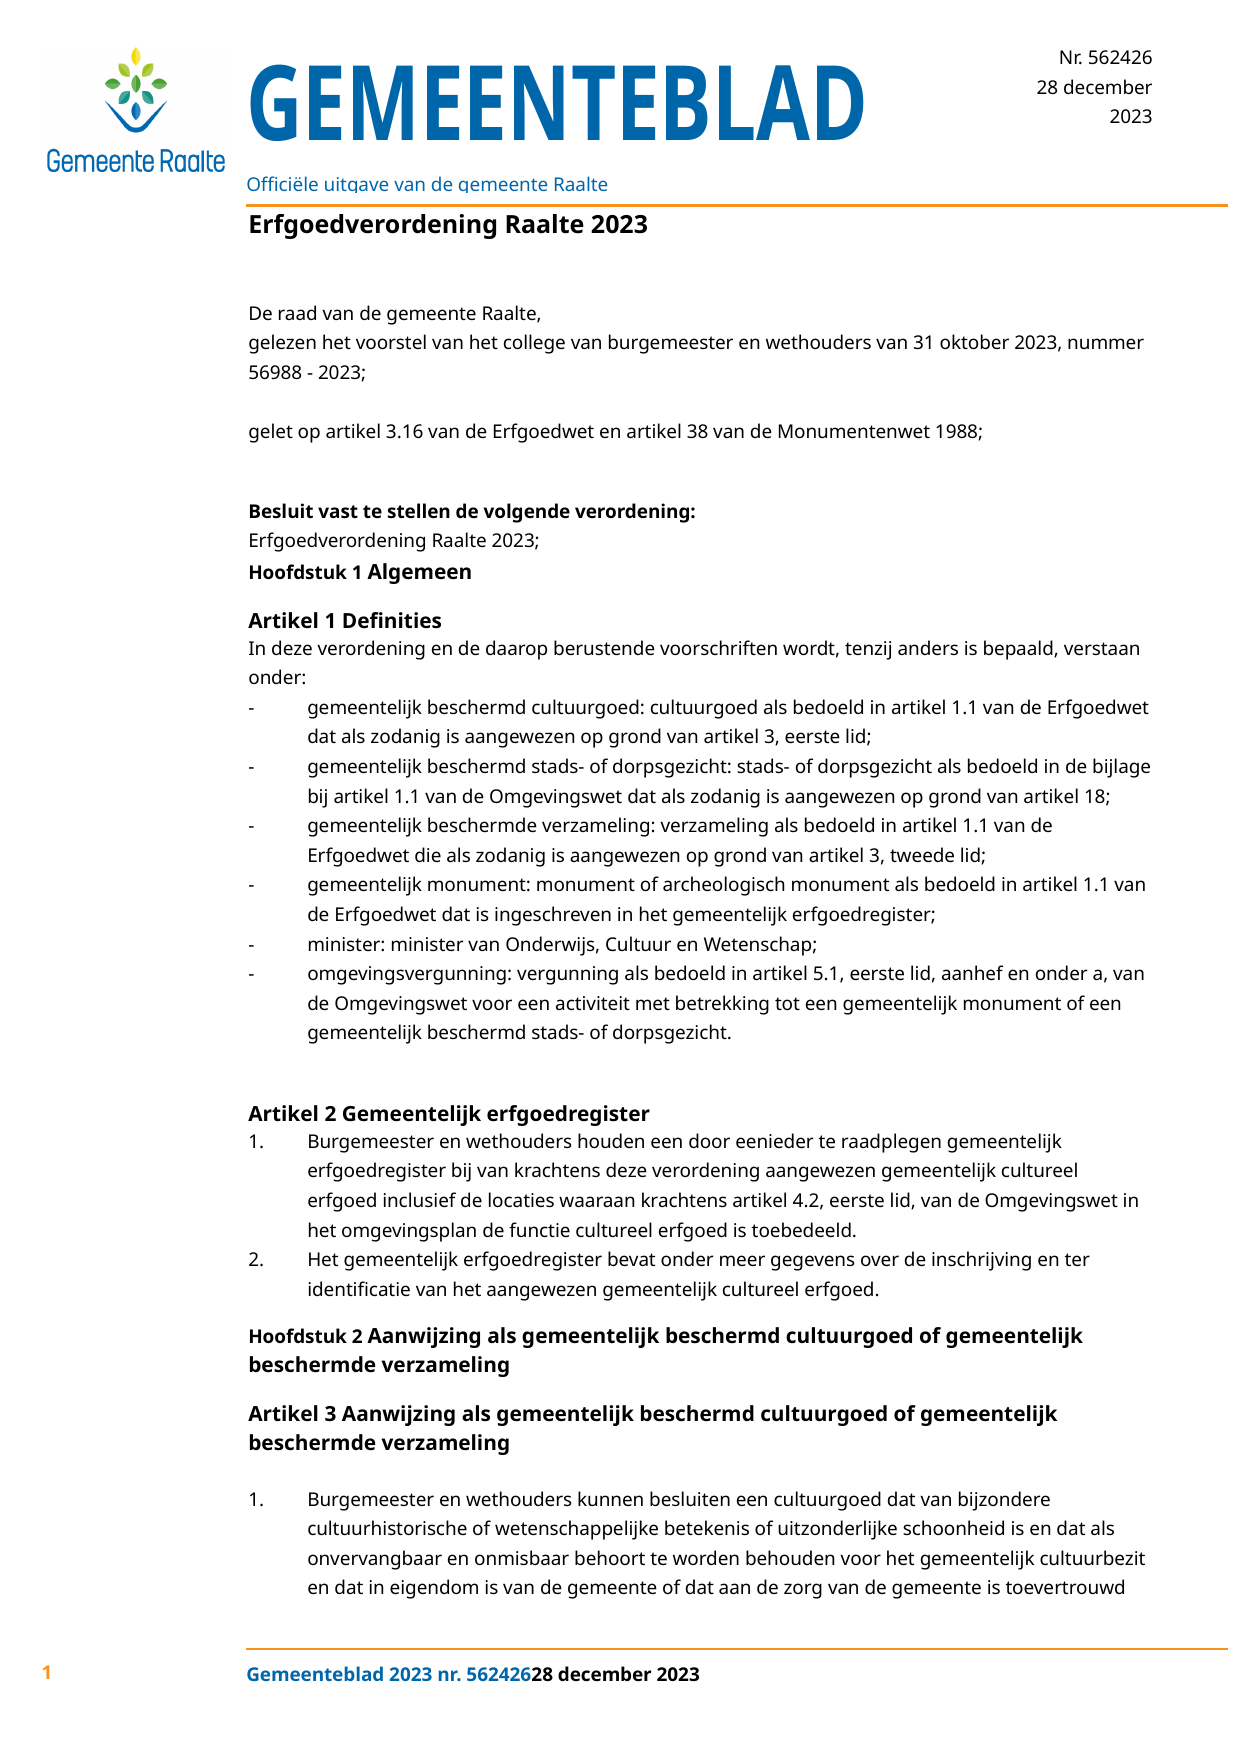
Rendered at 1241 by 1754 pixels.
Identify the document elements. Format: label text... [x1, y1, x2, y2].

text Besluit vast te stellen de volgende verordening: [248, 498, 1152, 524]
list gemeentelijk beschermde verzameling: verzameling als bedoeld in artikel 1.1 van de Erfgoedwet die als zodanig is aangewezen op grond van artikel 3, tweede lid; [248, 812, 1152, 868]
list Het gemeentelijk erfgoedregister bevat onder meer gegevens over de inschrijving en ter identificatie van het aangewezen gemeentelijk cultureel erfgoed. [248, 1246, 1152, 1302]
list minister: minister van Onderwijs, Cultuur en Wetenschap; [248, 931, 1152, 957]
text Erfgoedverordening Raalte 2023; [248, 528, 1152, 553]
text Artikel 1 Definities [248, 607, 1152, 635]
list Burgemeester en wethouders houden een door eenieder te raadplegen gemeentelijk erfgoedregister bij van krachtens deze verordening aangewezen gemeentelijk cultureel erfgoed inclusief de locaties waaraan krachtens artikel 4.2, eerste lid, van de Omgevingswet in het omgevingsplan de functie cultureel erfgoed is toebedeeld. [248, 1128, 1152, 1242]
list omgevingsvergunning: vergunning als bedoeld in artikel 5.1, eerste lid, aanhef en onder a, van de Omgevingswet voor een activiteit met betrekking tot een gemeentelijk monument of een gemeentelijk beschermd stads- of dorpsgezicht. [248, 960, 1152, 1045]
text Artikel 2 Gemeentelijk erfgoedregister [248, 1099, 1152, 1128]
picture [41, 47, 231, 172]
text Artikel 3 Aanwijzing als gemeentelijk beschermd cultuurgoed of gemeentelijk beschermde verzameling [248, 1399, 1152, 1456]
list gemeentelijk monument: monument of archeologisch monument als bedoeld in artikel 1.1 van de Erfgoedwet dat is ingeschreven in het gemeentelijk erfgoedregister; [248, 872, 1152, 927]
text De raad van de gemeente Raalte, [248, 300, 1152, 326]
text Erfgoedverordening Raalte 2023 [248, 207, 1152, 241]
text gelezen het voorstel van het college van burgemeester en wethouders van 31 oktober 2023, nummer 56988 - 2023; [248, 329, 1152, 385]
text gelet op artikel 3.16 van de Erfgoedwet en artikel 38 van de Monumentenwet 1988; [248, 418, 1152, 444]
list Burgemeester en wethouders kunnen besluiten een cultuurgoed dat van bijzondere cultuurhistorische of wetenschappelijke betekenis of uitzonderlijke schoonheid is en dat als onvervangbaar en onmisbaar behoort te worden behouden voor het gemeentelijk cultuurbezit en dat in eigendom is van de gemeente of dat aan de zorg van de gemeente is toevertrouwd [248, 1486, 1152, 1600]
text Hoofdstuk 2 Aanwijzing als gemeentelijk beschermd cultuurgoed of gemeentelijk beschermde verzameling [248, 1322, 1152, 1378]
text Hoofdstuk 1 Algemeen [248, 557, 1152, 586]
text In deze verordening en de daarop berustende voorschriften wordt, tenzij anders is bepaald, verstaan onder: [248, 635, 1152, 690]
list gemeentelijk beschermd cultuurgoed: cultuurgoed als bedoeld in artikel 1.1 van de Erfgoedwet dat als zodanig is aangewezen op grond van artikel 3, eerste lid; [248, 694, 1152, 749]
list gemeentelijk beschermd stads- of dorpsgezicht: stads- of dorpsgezicht als bedoeld in de bijlage bij artikel 1.1 van de Omgevingswet dat als zodanig is aangewezen op grond van artikel 18; [248, 753, 1152, 809]
